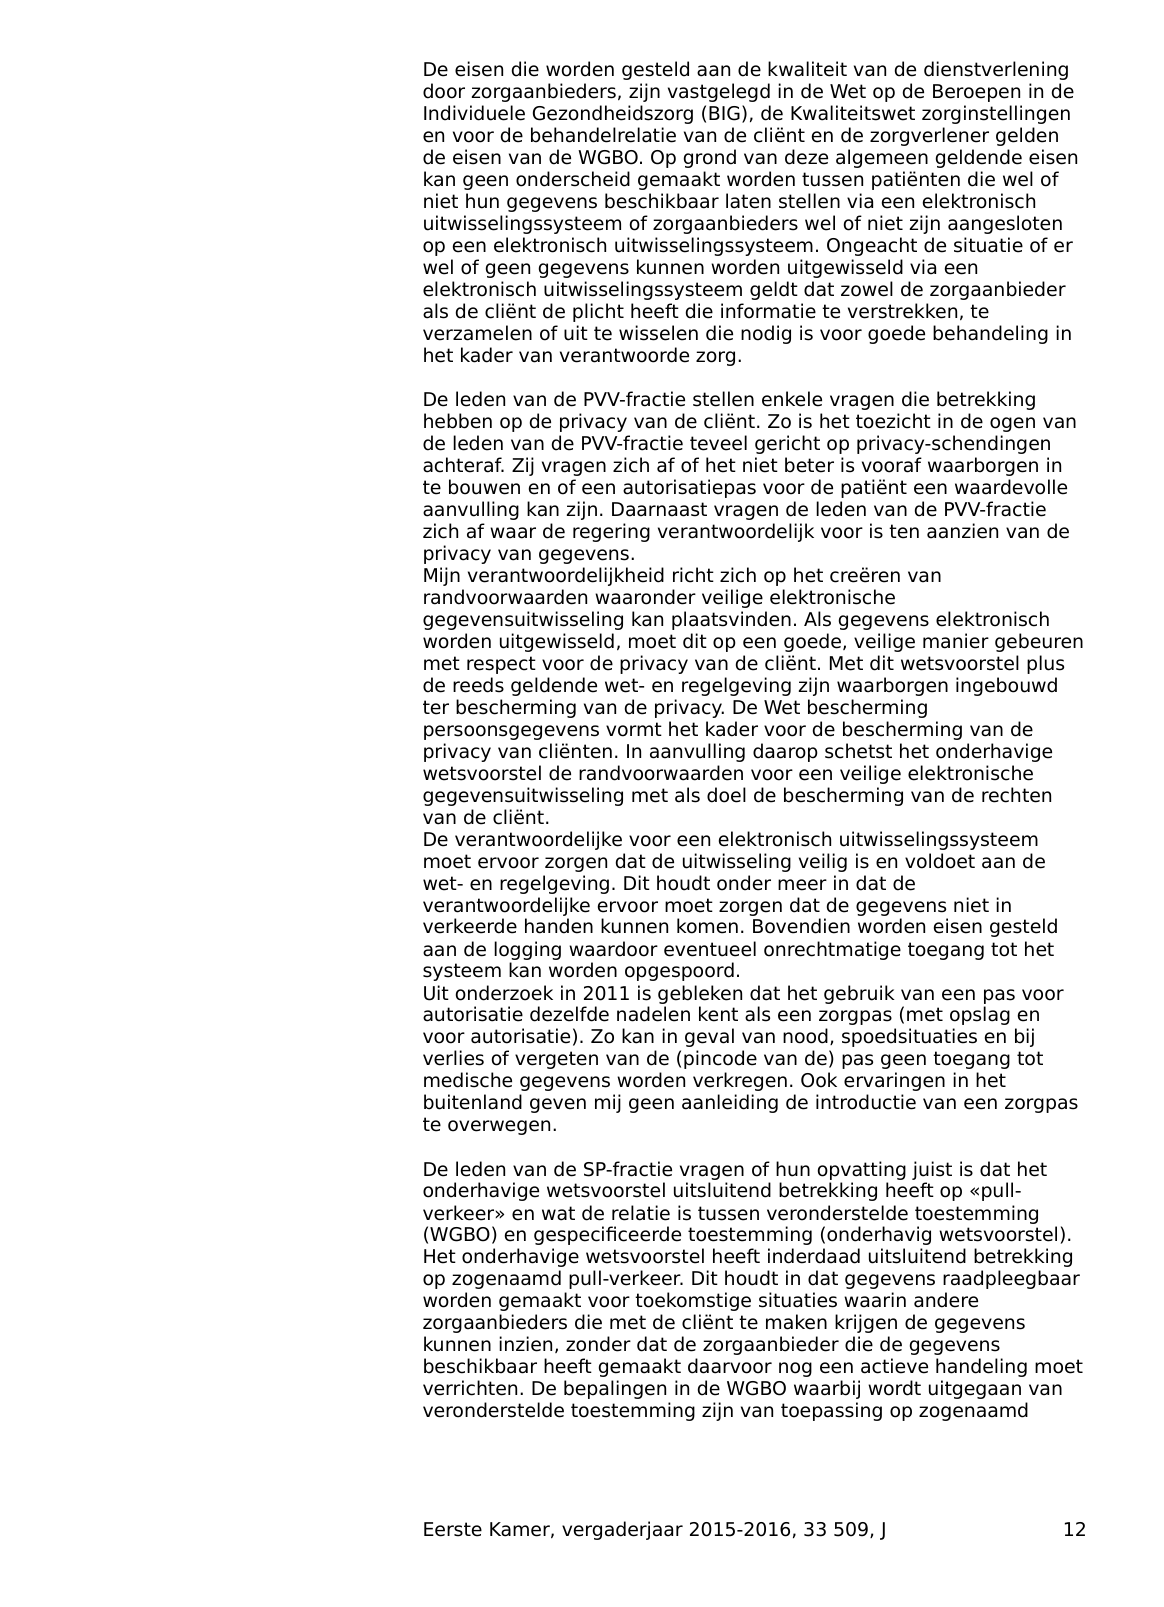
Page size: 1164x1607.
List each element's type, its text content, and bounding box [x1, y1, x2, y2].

text De verantwoordelijke voor een elektronisch uitwisselingssysteem moet ervoor zorgen dat de uitwisseling veilig is en voldoet aan de wet- en regelgeving. Dit houdt onder meer in dat de verantwoordelijke ervoor moet zorgen dat de gegevens niet in verkeerde handen kunnen komen. Bovendien worden eisen gesteld aan de logging waardoor eventueel onrechtmatige toegang tot het systeem kan worden opgespoord. [422, 828, 1087, 982]
text Het onderhavige wetsvoorstel heeft inderdaad uitsluitend betrekking op zogenaamd pull-verkeer. Dit houdt in dat gegevens raadpleegbaar worden gemaakt voor toekomstige situaties waarin andere zorgaanbieders die met de cliënt te maken krijgen de gegevens kunnen inzien, zonder dat de zorgaanbieder die de gegevens beschikbaar heeft gemaakt daarvoor nog een actieve handeling moet verrichten. De bepalingen in de WGBO waarbij wordt uitgegaan van veronderstelde toestemming zijn van toepassing op zogenaamd [422, 1246, 1087, 1422]
text Mijn verantwoordelijkheid richt zich op het creëren van randvoorwaarden waaronder veilige elektronische gegevensuitwisseling kan plaatsvinden. Als gegevens elektronisch worden uitgewisseld, moet dit op een goede, veilige manier gebeuren met respect voor de privacy van de cliënt. Met dit wetsvoorstel plus de reeds geldende wet- en regelgeving zijn waarborgen ingebouwd ter bescherming van de privacy. De Wet bescherming persoonsgegevens vormt het kader voor de bescherming van de privacy van cliënten. In aanvulling daarop schetst het onderhavige wetsvoorstel de randvoorwaarden voor een veilige elektronische gegevensuitwisseling met als doel de bescherming van de rechten van de cliënt. [422, 565, 1087, 828]
text De leden van de PVV-fractie stellen enkele vragen die betrekking hebben op de privacy van de cliënt. Zo is het toezicht in de ogen van de leden van de PVV-fractie teveel gericht op privacy-schendingen achteraf. Zij vragen zich af of het niet beter is vooraf waarborgen in te bouwen en of een autorisatiepas voor de patiënt een waardevolle aanvulling kan zijn. Daarnaast vragen de leden van de PVV-fractie zich af waar de regering verantwoordelijk voor is ten aanzien van de privacy van gegevens. [422, 389, 1087, 565]
text De leden van de SP-fractie vragen of hun opvatting juist is dat het onderhavige wetsvoorstel uitsluitend betrekking heeft op «pull-verkeer» en wat de relatie is tussen veronderstelde toestemming (WGBO) en gespecificeerde toestemming (onderhavig wetsvoorstel). [422, 1158, 1087, 1246]
text Uit onderzoek in 2011 is gebleken dat het gebruik van een pas voor autorisatie dezelfde nadelen kent als een zorgpas (met opslag en voor autorisatie). Zo kan in geval van nood, spoedsituaties en bij verlies of vergeten van de (pincode van de) pas geen toegang tot medische gegevens worden verkregen. Ook ervaringen in het buitenland geven mij geen aanleiding de introductie van een zorgpas te overwegen. [422, 982, 1087, 1136]
text De eisen die worden gesteld aan de kwaliteit van de dienstverlening door zorgaanbieders, zijn vastgelegd in de Wet op de Beroepen in de Individuele Gezondheidszorg (BIG), de Kwaliteitswet zorginstellingen en voor de behandelrelatie van de cliënt en de zorgverlener gelden de eisen van de WGBO. Op grond van deze algemeen geldende eisen kan geen onderscheid gemaakt worden tussen patiënten die wel of niet hun gegevens beschikbaar laten stellen via een elektronisch uitwisselingssysteem of zorgaanbieders wel of niet zijn aangesloten op een elektronisch uitwisselingssysteem. Ongeacht de situatie of er wel of geen gegevens kunnen worden uitgewisseld via een elektronisch uitwisselingssysteem geldt dat zowel de zorgaanbieder als de cliënt de plicht heeft die informatie te verstrekken, te verzamelen of uit te wisselen die nodig is voor goede behandeling in het kader van verantwoorde zorg. [422, 59, 1087, 367]
